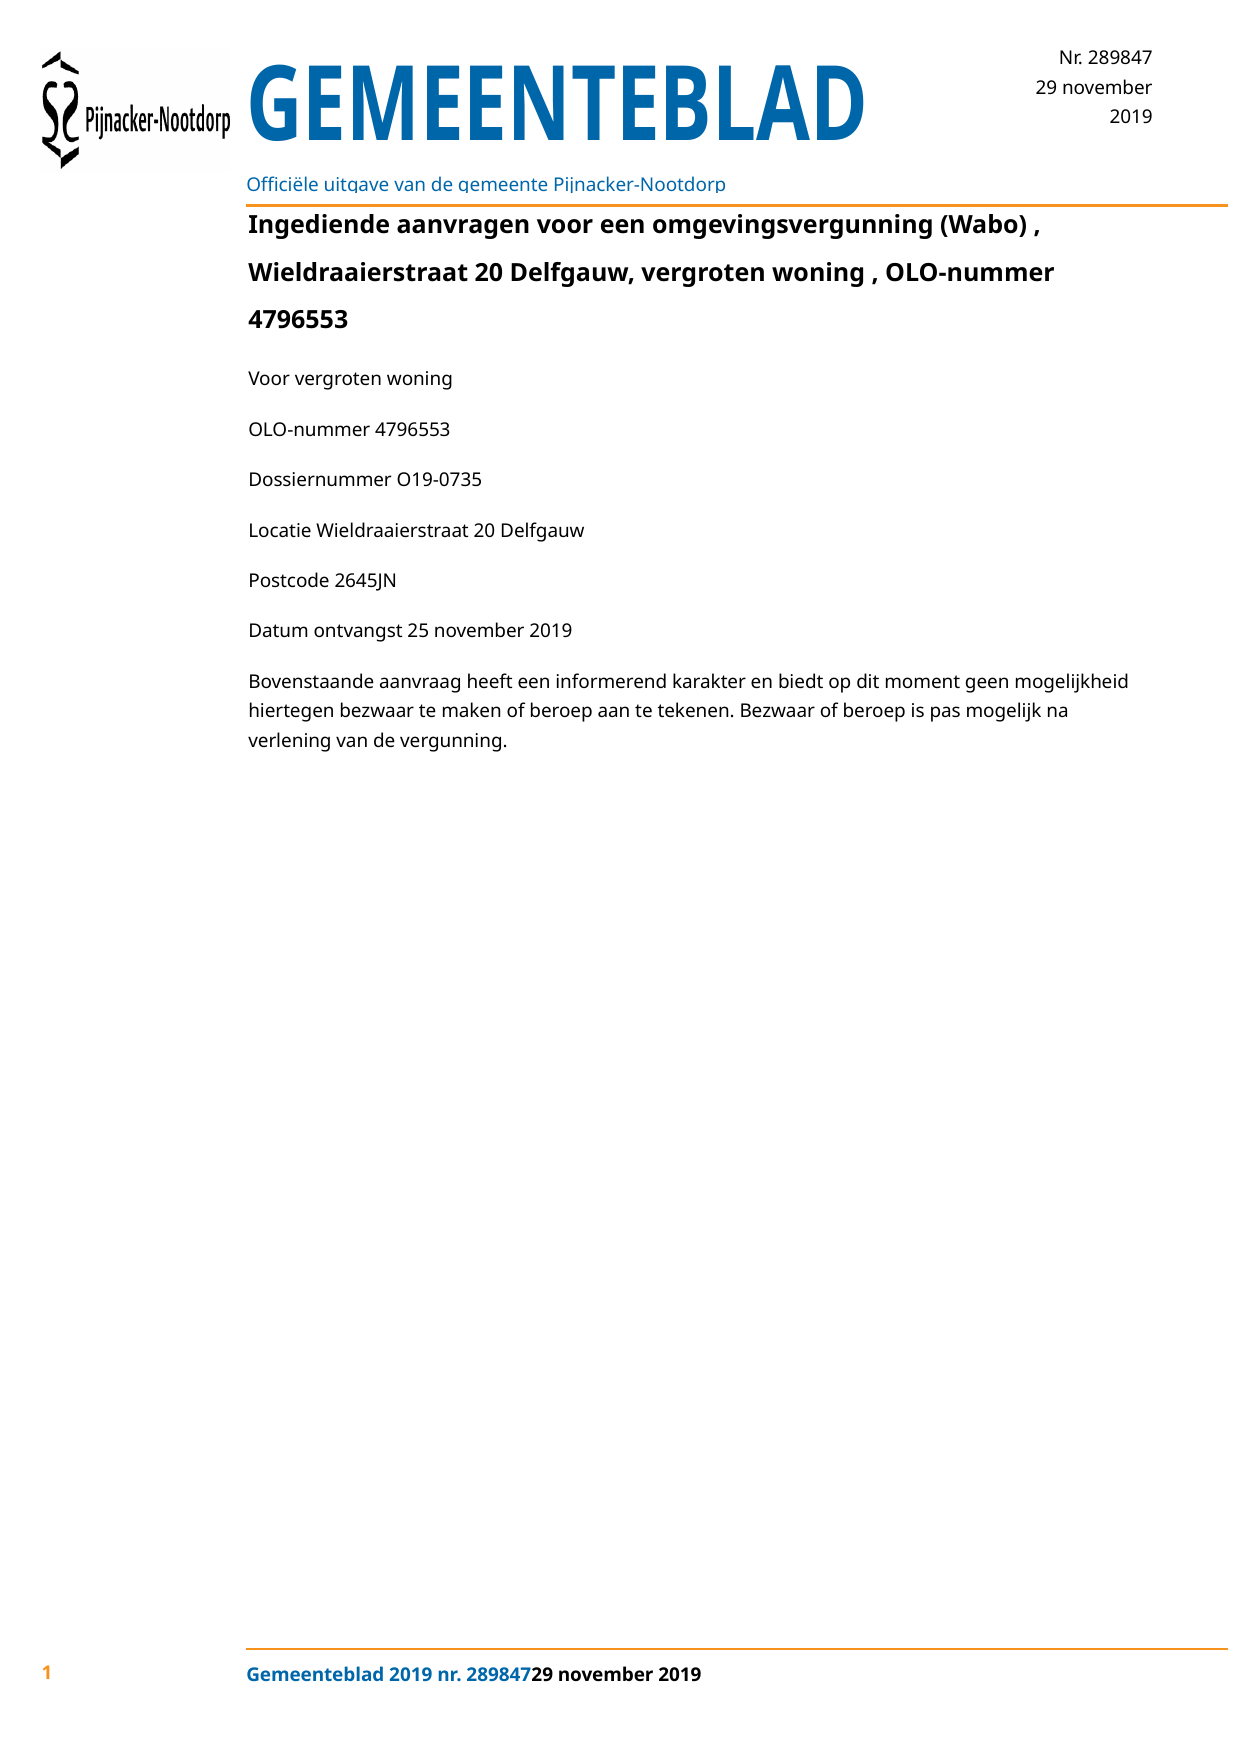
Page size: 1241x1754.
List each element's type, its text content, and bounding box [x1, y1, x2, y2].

text Voor vergroten woning [248, 366, 1152, 391]
text Ingediende aanvragen voor een omgevingsvergunning (Wabo) , Wieldraaierstraat 20 Delfgauw, vergroten woning , OLO-nummer 4796553 [248, 207, 1152, 336]
text OLO-nummer 4796553 [248, 416, 1152, 442]
text Dossiernummer O19-0735 [248, 466, 1152, 492]
text Bovenstaande aanvraag heeft een informerend karakter en biedt op dit moment geen mogelijkheid hiertegen bezwaar te maken of beroep aan te tekenen. Bezwaar of beroep is pas mogelijk na verlening van de vergunning. [248, 668, 1152, 753]
text Locatie Wieldraaierstraat 20 Delfgauw [248, 517, 1152, 542]
text Postcode 2645JN [248, 567, 1152, 593]
text Datum ontvangst 25 november 2019 [248, 618, 1152, 643]
picture [41, 47, 231, 172]
